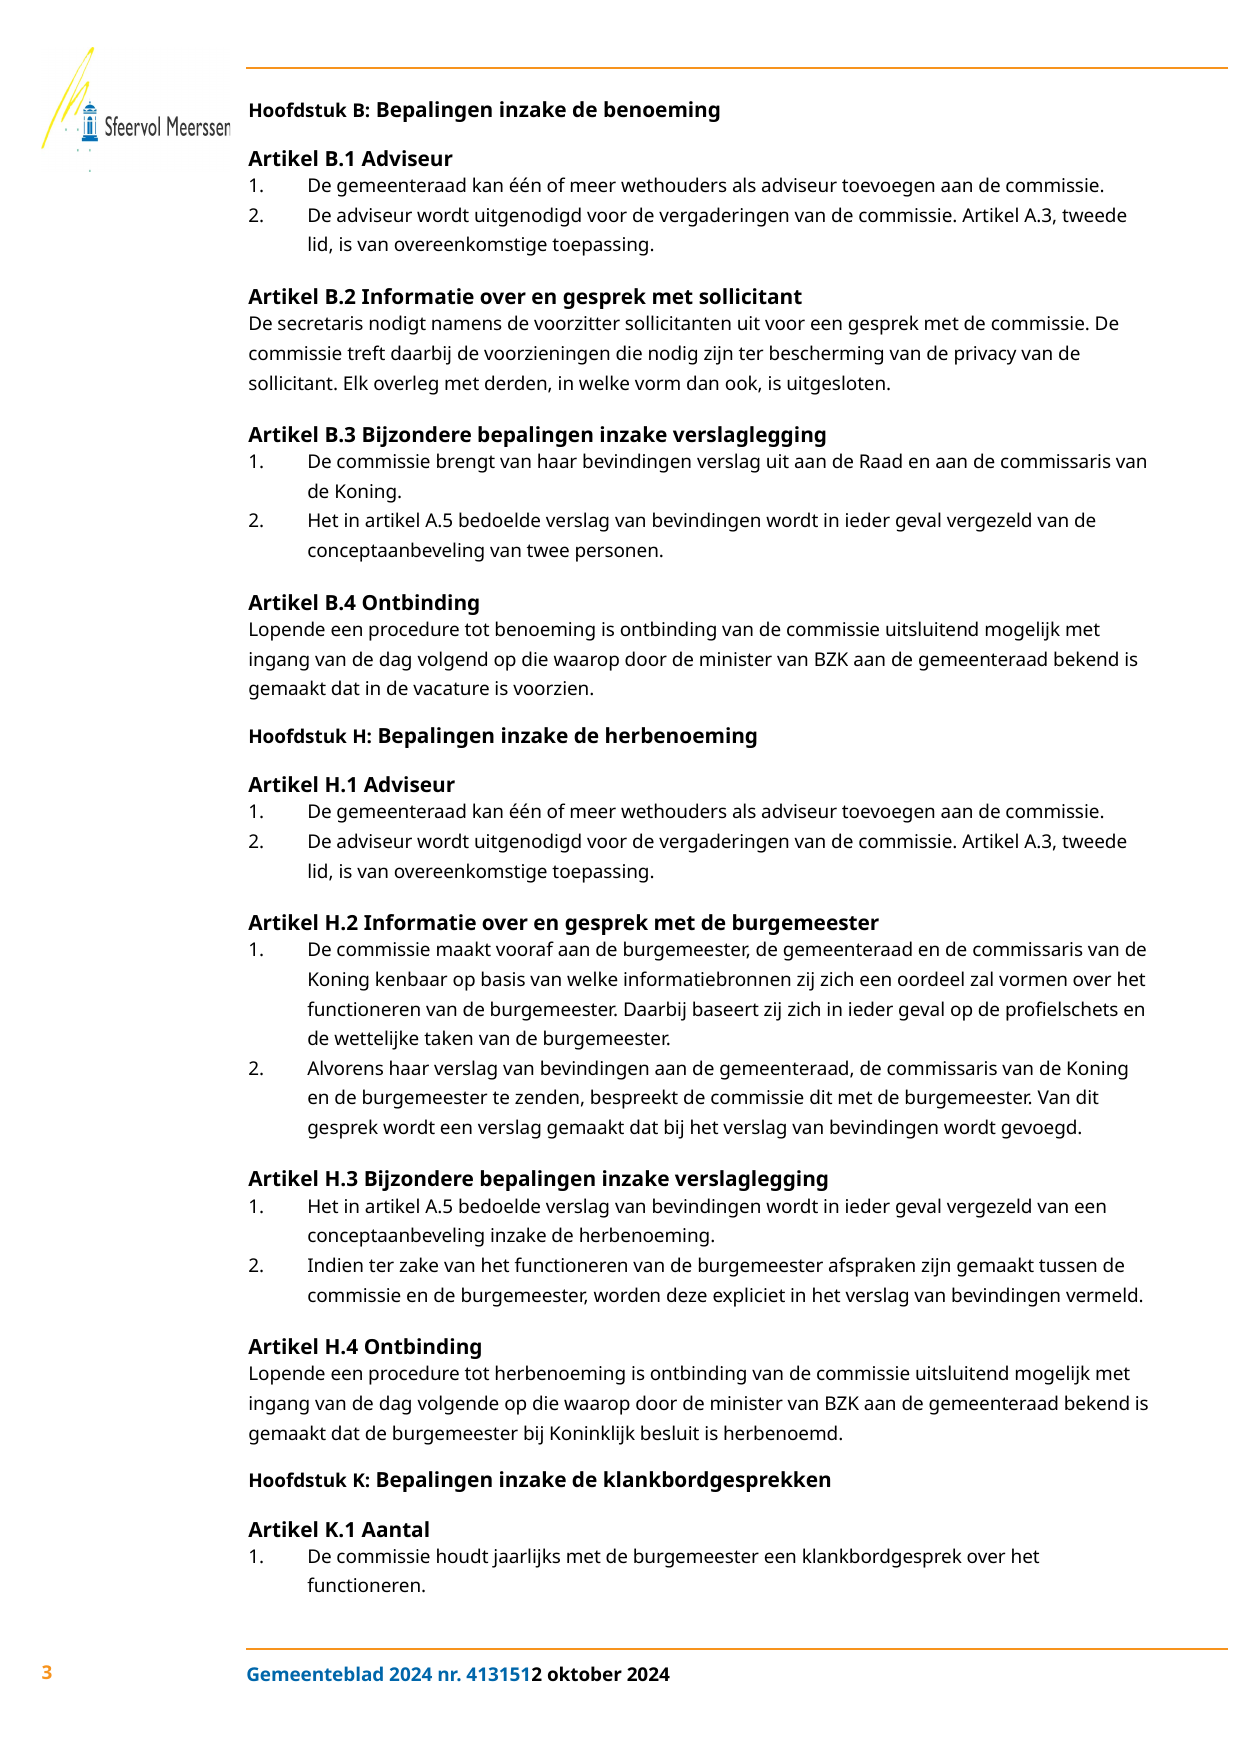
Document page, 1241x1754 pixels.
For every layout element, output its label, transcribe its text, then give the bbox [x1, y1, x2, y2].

text Artikel B.4 Ontbinding [248, 588, 1152, 616]
text Artikel B.3 Bijzondere bepalingen inzake verslaglegging [248, 420, 1152, 448]
text Hoofdstuk H: Bepalingen inzake de herbenoeming [248, 721, 1152, 749]
list De commissie brengt van haar bevindingen verslag uit aan de Raad en aan de commissaris van de Koning. [248, 448, 1152, 504]
text Lopende een procedure tot benoeming is ontbinding van de commissie uitsluitend mogelijk met ingang van de dag volgend op die waarop door de minister van BZK aan de gemeenteraad bekend is gemaakt dat in de vacature is voorzien. [248, 616, 1152, 701]
text Hoofdstuk K: Bepalingen inzake de klankbordgesprekken [248, 1465, 1152, 1494]
list De commissie maakt vooraf aan de burgemeester, de gemeenteraad en de commissaris van de Koning kenbaar op basis van welke informatiebronnen zij zich een oordeel zal vormen over het functioneren van de burgemeester. Daarbij baseert zij zich in ieder geval op de profielschets en de wettelijke taken van de burgemeester. [248, 937, 1152, 1051]
picture [41, 47, 231, 172]
text Artikel H.1 Adviseur [248, 770, 1152, 799]
list Het in artikel A.5 bedoelde verslag van bevindingen wordt in ieder geval vergezeld van de conceptaanbeveling van twee personen. [248, 508, 1152, 563]
text Lopende een procedure tot herbenoeming is ontbinding van de commissie uitsluitend mogelijk met ingang van de dag volgende op die waarop door de minister van BZK aan de gemeenteraad bekend is gemaakt dat de burgemeester bij Koninklijk besluit is herbenoemd. [248, 1361, 1152, 1446]
list Alvorens haar verslag van bevindingen aan de gemeenteraad, de commissaris van de Koning en de burgemeester te zenden, bespreekt de commissie dit met de burgemeester. Van dit gesprek wordt een verslag gemaakt dat bij het verslag van bevindingen wordt gevoegd. [248, 1055, 1152, 1140]
text Artikel H.4 Ontbinding [248, 1332, 1152, 1361]
text Artikel B.1 Adviseur [248, 144, 1152, 172]
text De secretaris nodigt namens de voorzitter sollicitanten uit voor een gesprek met de commissie. De commissie treft daarbij de voorzieningen die nodig zijn ter bescherming van de privacy van de sollicitant. Elk overleg met derden, in welke vorm dan ook, is uitgesloten. [248, 311, 1152, 395]
list Het in artikel A.5 bedoelde verslag van bevindingen wordt in ieder geval vergezeld van een conceptaanbeveling inzake de herbenoeming. [248, 1193, 1152, 1248]
list De adviseur wordt uitgenodigd voor de vergaderingen van de commissie. Artikel A.3, tweede lid, is van overeenkomstige toepassing. [248, 202, 1152, 257]
list Indien ter zake van het functioneren van de burgemeester afspraken zijn gemaakt tussen de commissie en de burgemeester, worden deze expliciet in het verslag van bevindingen vermeld. [248, 1252, 1152, 1307]
list De adviseur wordt uitgenodigd voor de vergaderingen van de commissie. Artikel A.3, tweede lid, is van overeenkomstige toepassing. [248, 828, 1152, 883]
list De gemeenteraad kan één of meer wethouders als adviseur toevoegen aan de commissie. [248, 799, 1152, 824]
list De gemeenteraad kan één of meer wethouders als adviseur toevoegen aan de commissie. [248, 172, 1152, 198]
list De commissie houdt jaarlijks met de burgemeester een klankbordgesprek over het functioneren. [248, 1543, 1152, 1598]
text Artikel H.3 Bijzondere bepalingen inzake verslaglegging [248, 1164, 1152, 1193]
text Artikel H.2 Informatie over en gesprek met de burgemeester [248, 908, 1152, 937]
text Artikel B.2 Informatie over en gesprek met sollicitant [248, 282, 1152, 311]
text Artikel K.1 Aantal [248, 1515, 1152, 1543]
text Hoofdstuk B: Bepalingen inzake de benoeming [248, 95, 1152, 123]
